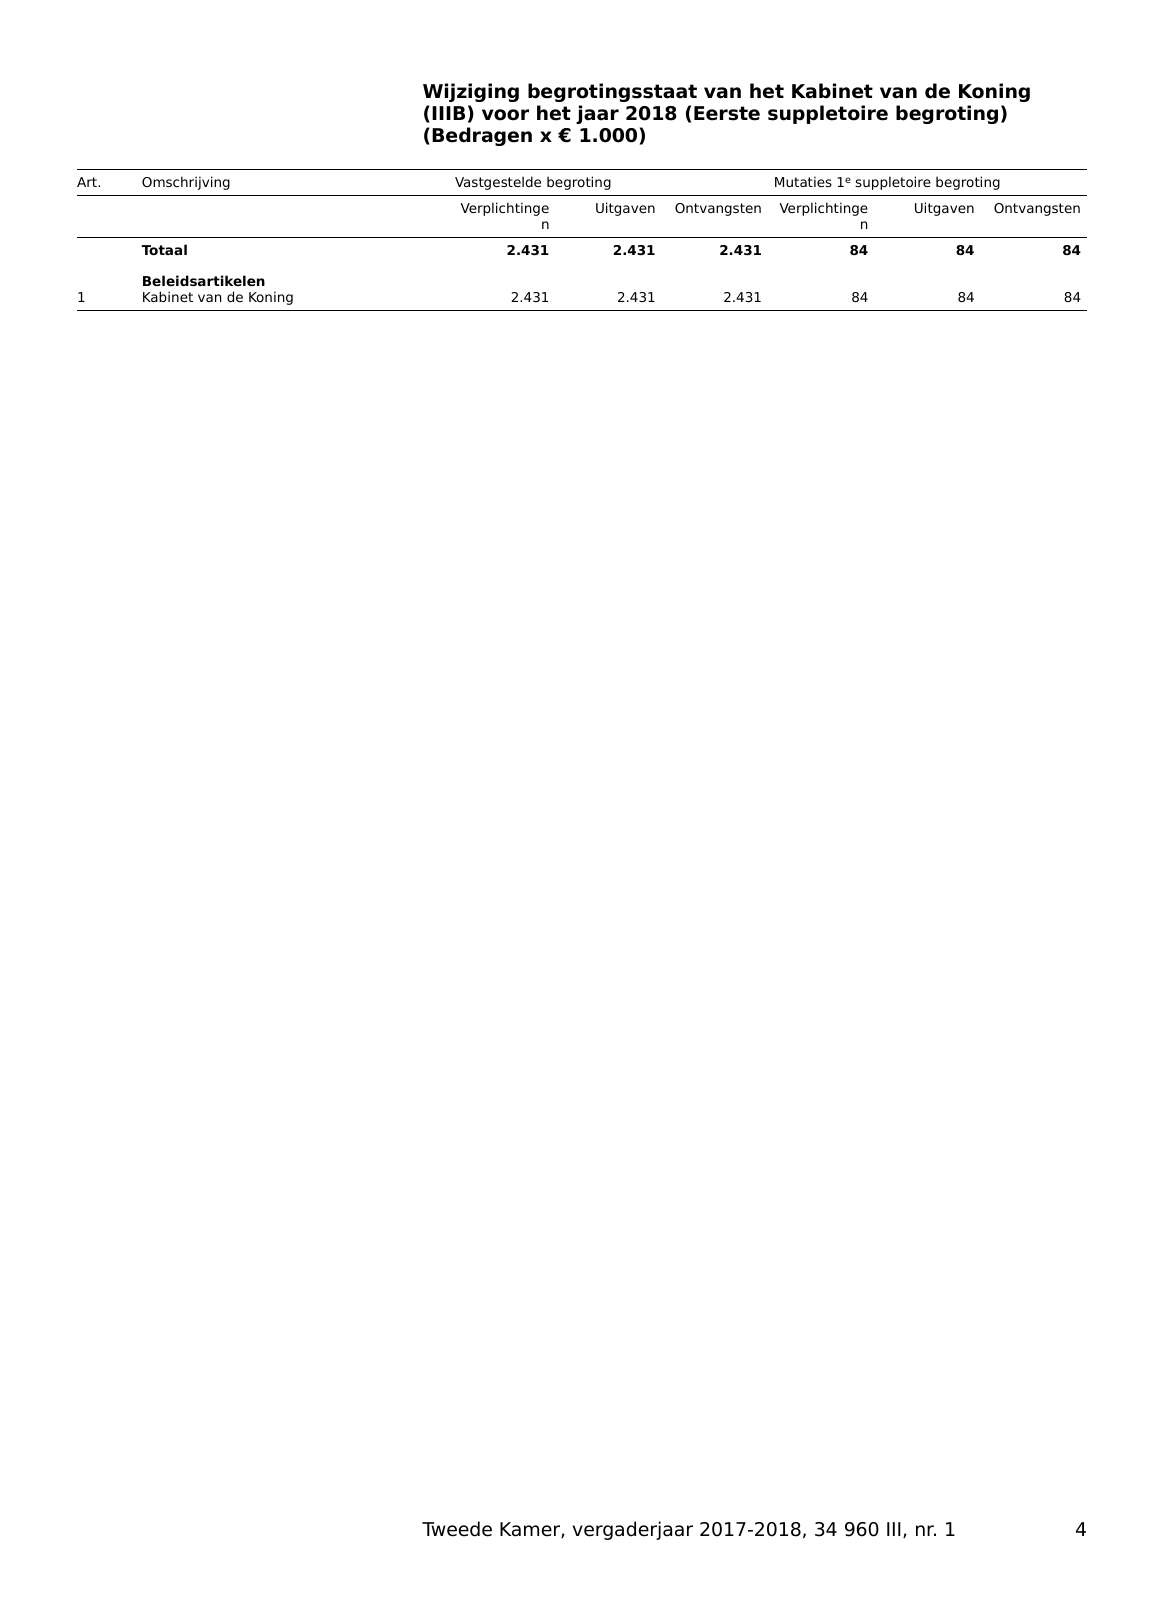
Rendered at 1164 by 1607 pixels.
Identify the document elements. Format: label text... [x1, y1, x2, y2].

table_cell Verplichtingen [449, 196, 555, 237]
table_cell 2.431 [449, 290, 555, 310]
table_cell [77, 196, 136, 237]
table_header Art. [77, 170, 136, 195]
table_cell 84 [874, 290, 980, 310]
table_cell 2.431 [661, 238, 768, 258]
table_cell [77, 259, 136, 274]
table_cell [980, 259, 1087, 274]
table_cell [555, 274, 661, 290]
table_header Vastgestelde begroting [449, 170, 768, 195]
table_cell Ontvangsten [661, 196, 768, 237]
table_cell [661, 259, 768, 274]
table_cell [77, 274, 136, 290]
table_cell 2.431 [661, 290, 768, 310]
table_cell [555, 259, 661, 274]
table_header Mutaties 1e suppletoire begroting [768, 170, 1087, 195]
table_cell 84 [980, 290, 1087, 310]
table_cell [449, 274, 555, 290]
table_cell Beleidsartikelen [136, 274, 449, 290]
table_cell [874, 259, 980, 274]
table_cell 2.431 [555, 290, 661, 310]
table_cell Verplichtingen [768, 196, 874, 237]
table_cell Ontvangsten [980, 196, 1087, 237]
table_cell [768, 274, 874, 290]
table_cell [874, 274, 980, 290]
table_cell 84 [980, 238, 1087, 258]
table_cell 1 [77, 290, 136, 310]
table_cell Totaal [136, 238, 449, 258]
table_cell Uitgaven [874, 196, 980, 237]
table_cell [449, 259, 555, 274]
table_cell Uitgaven [555, 196, 661, 237]
table_cell 2.431 [449, 238, 555, 258]
table_cell [136, 259, 449, 274]
text Wijziging begrotingsstaat van het Kabinet van de Koning (IIIB) voor het jaar 2018 (Eerste suppletoire begroting) (Bedragen x € 1.000) [422, 81, 1087, 147]
table_cell [661, 274, 768, 290]
table_cell [77, 238, 136, 258]
table_cell 84 [768, 290, 874, 310]
table_cell [980, 274, 1087, 290]
table_cell 84 [768, 238, 874, 258]
table_cell [136, 196, 449, 237]
table_cell Kabinet van de Koning [136, 290, 449, 310]
table_cell [768, 259, 874, 274]
table_cell 84 [874, 238, 980, 258]
table_cell 2.431 [555, 238, 661, 258]
table_header Omschrijving [136, 170, 449, 195]
